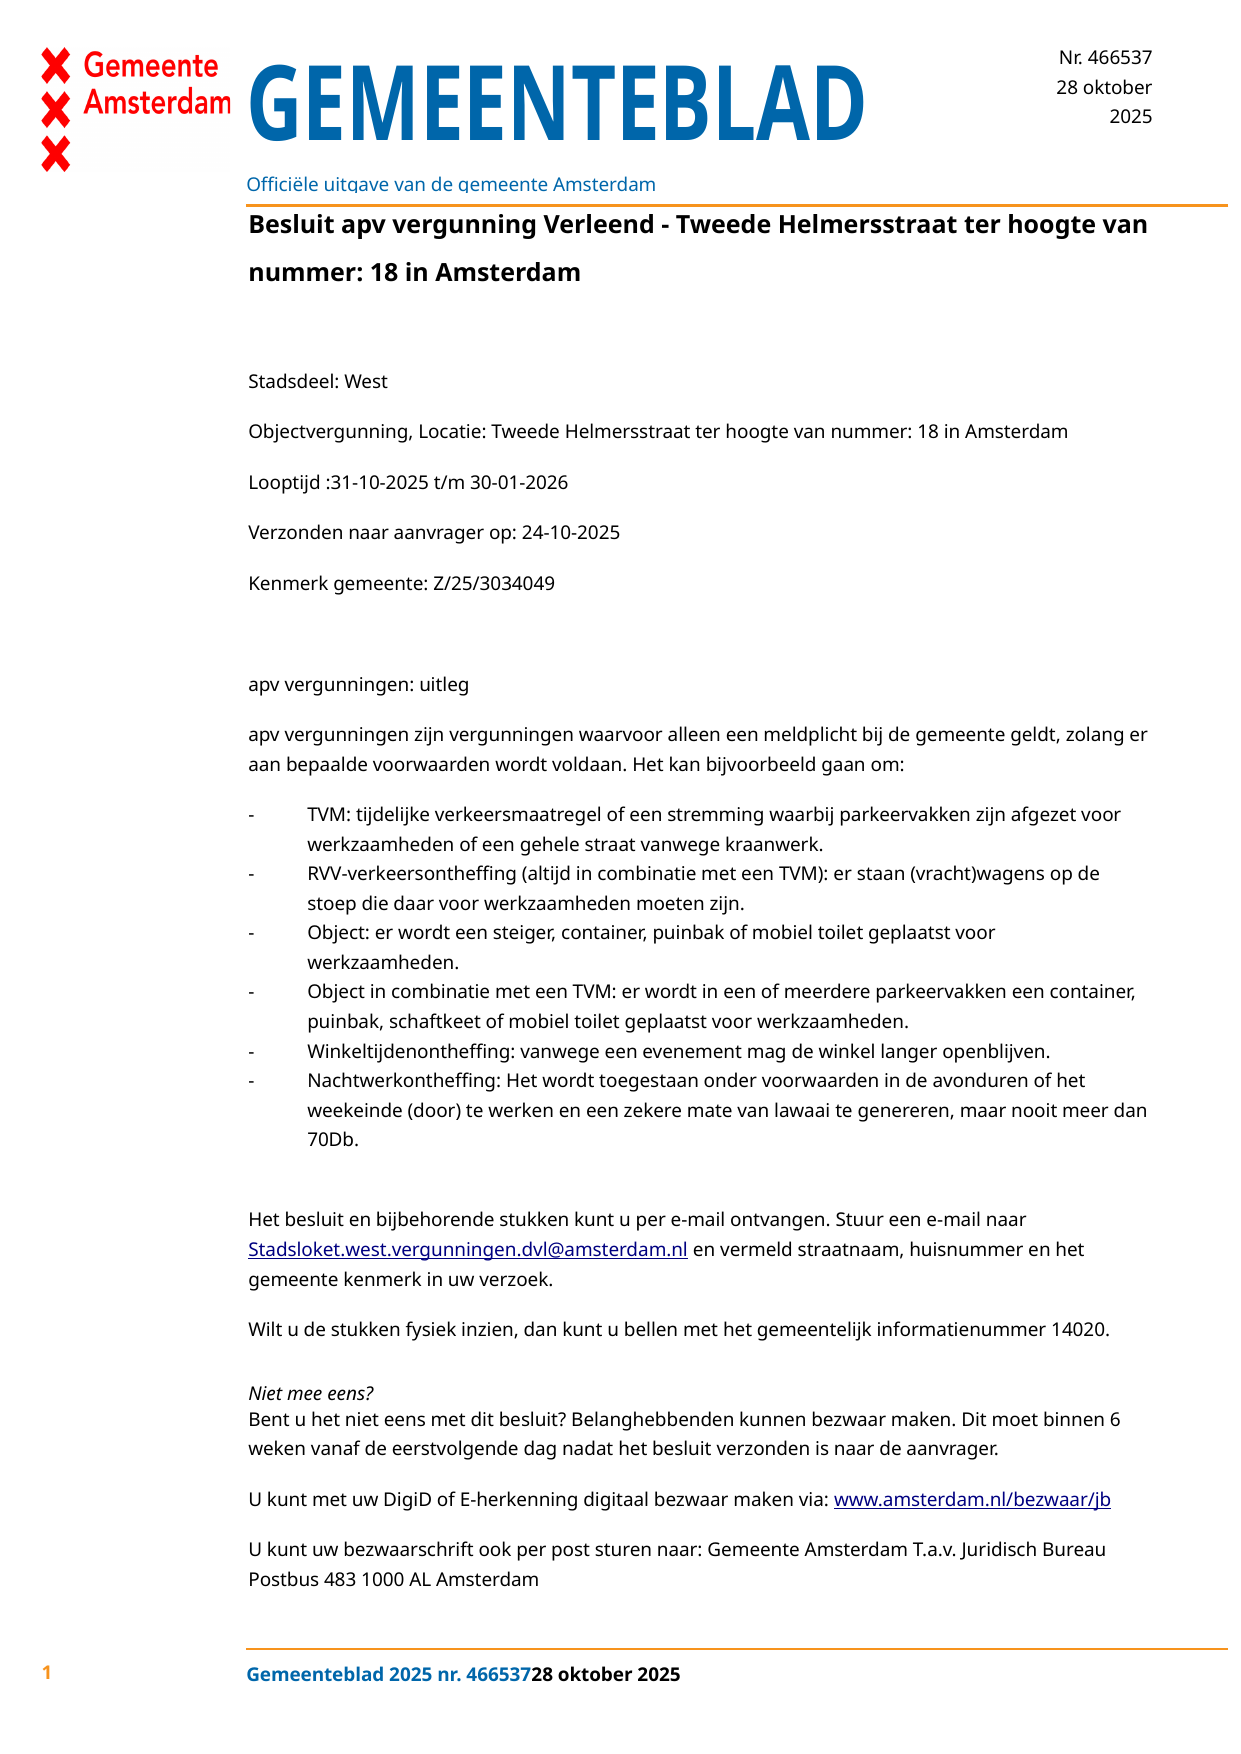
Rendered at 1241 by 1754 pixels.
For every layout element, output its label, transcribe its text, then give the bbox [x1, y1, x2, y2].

text Stadsdeel: West [248, 368, 1152, 394]
list Nachtwerkontheffing: Het wordt toegestaan onder voorwaarden in de avonduren of het weekeinde (door) te werken en een zekere mate van lawaai te genereren, maar nooit meer dan 70Db. [248, 1067, 1152, 1152]
list Object: er wordt een steiger, container, puinbak of mobiel toilet geplaatst voor werkzaamheden. [248, 919, 1152, 975]
text U kunt met uw DigiD of E-herkenning digitaal bezwaar maken via: www.amsterdam.nl/bezwaar/jb [248, 1486, 1152, 1512]
text Het besluit en bijbehorende stukken kunt u per e-mail ontvangen. Stuur een e-mail naar Stadsloket.west.vergunningen.dvl@amsterdam.nl en vermeld straatnaam, huisnummer en het gemeente kenmerk in uw verzoek. [248, 1207, 1152, 1292]
text Kenmerk gemeente: Z/25/3034049 [248, 570, 1152, 596]
text apv vergunningen zijn vergunningen waarvoor alleen een meldplicht bij de gemeente geldt, zolang er aan bepaalde voorwaarden wordt voldaan. Het kan bijvoorbeeld gaan om: [248, 721, 1152, 777]
text Objectvergunning, Locatie: Tweede Helmersstraat ter hoogte van nummer: 18 in Amsterdam [248, 419, 1152, 444]
text Verzonden naar aanvrager op: 24-10-2025 [248, 519, 1152, 545]
text Looptijd :31-10-2025 t/m 30-01-2026 [248, 469, 1152, 495]
text Besluit apv vergunning Verleend - Tweede Helmersstraat ter hoogte van nummer: 18 in Amsterdam [248, 207, 1152, 288]
list TVM: tijdelijke verkeersmaatregel of een stremming waarbij parkeervakken zijn afgezet voor werkzaamheden of een gehele straat vanwege kraanwerk. [248, 801, 1152, 857]
text Wilt u de stukken fysiek inzien, dan kunt u bellen met het gemeentelijk informatienummer 14020. [248, 1316, 1152, 1342]
picture [41, 47, 231, 172]
text Bent u het niet eens met dit besluit? Belanghebbenden kunnen bezwaar maken. Dit moet binnen 6 weken vanaf de eerstvolgende dag nadat het besluit verzonden is naar de aanvrager. [248, 1406, 1152, 1461]
text apv vergunningen: uitleg [248, 671, 1152, 697]
text Niet mee eens? [248, 1380, 1152, 1406]
text U kunt uw bezwaarschrift ook per post sturen naar: Gemeente Amsterdam T.a.v. Juridisch Bureau Postbus 483 1000 AL Amsterdam [248, 1536, 1152, 1592]
list Object in combinatie met een TVM: er wordt in een of meerdere parkeervakken een container, puinbak, schaftkeet of mobiel toilet geplaatst voor werkzaamheden. [248, 979, 1152, 1034]
list RVV-verkeersontheffing (altijd in combinatie met een TVM): er staan (vracht)wagens op de stoep die daar voor werkzaamheden moeten zijn. [248, 860, 1152, 916]
list Winkeltijdenontheffing: vanwege een evenement mag de winkel langer openblijven. [248, 1038, 1152, 1064]
